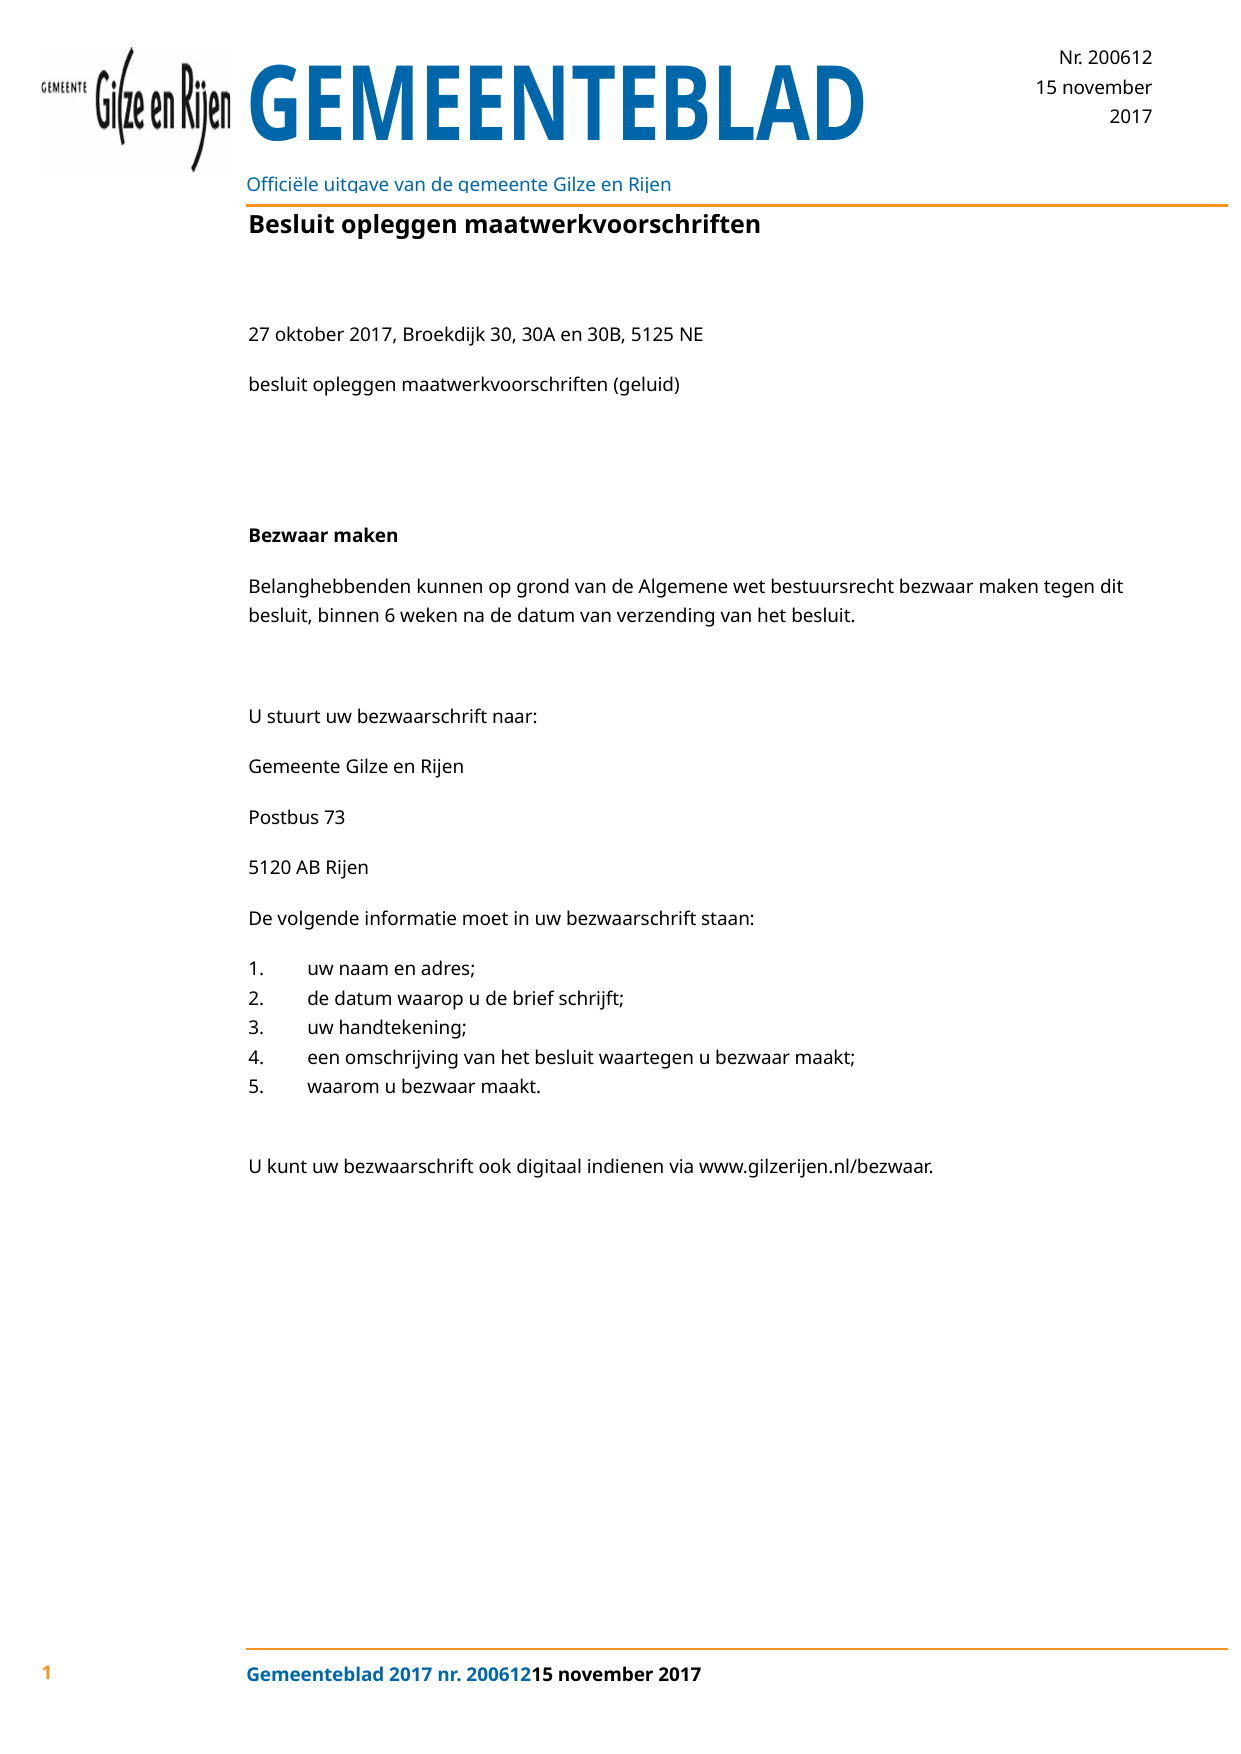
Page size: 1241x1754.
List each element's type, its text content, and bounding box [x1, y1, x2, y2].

text U kunt uw bezwaarschrift ook digitaal indienen via www.gilzerijen.nl/bezwaar. [248, 1154, 1152, 1179]
list waarom u bezwaar maakt. [248, 1074, 1152, 1099]
text Bezwaar maken [248, 522, 1152, 548]
list uw naam en adres; [248, 955, 1152, 981]
text 27 oktober 2017, Broekdijk 30, 30A en 30B, 5125 NE [248, 321, 1152, 346]
list een omschrijving van het besluit waartegen u bezwaar maakt; [248, 1044, 1152, 1070]
text Besluit opleggen maatwerkvoorschriften [248, 207, 1152, 241]
picture [41, 47, 231, 172]
list uw handtekening; [248, 1014, 1152, 1040]
text 5120 AB Rijen [248, 854, 1152, 880]
text besluit opleggen maatwerkvoorschriften (geluid) [248, 371, 1152, 397]
text De volgende informatie moet in uw bezwaarschrift staan: [248, 905, 1152, 931]
list de datum waarop u de brief schrijft; [248, 985, 1152, 1011]
text Gemeente Gilze en Rijen [248, 754, 1152, 779]
text Belanghebbenden kunnen op grond van de Algemene wet bestuursrecht bezwaar maken tegen dit besluit, binnen 6 weken na de datum van verzending van het besluit. [248, 573, 1152, 628]
text U stuurt uw bezwaarschrift naar: [248, 703, 1152, 729]
text Postbus 73 [248, 804, 1152, 830]
